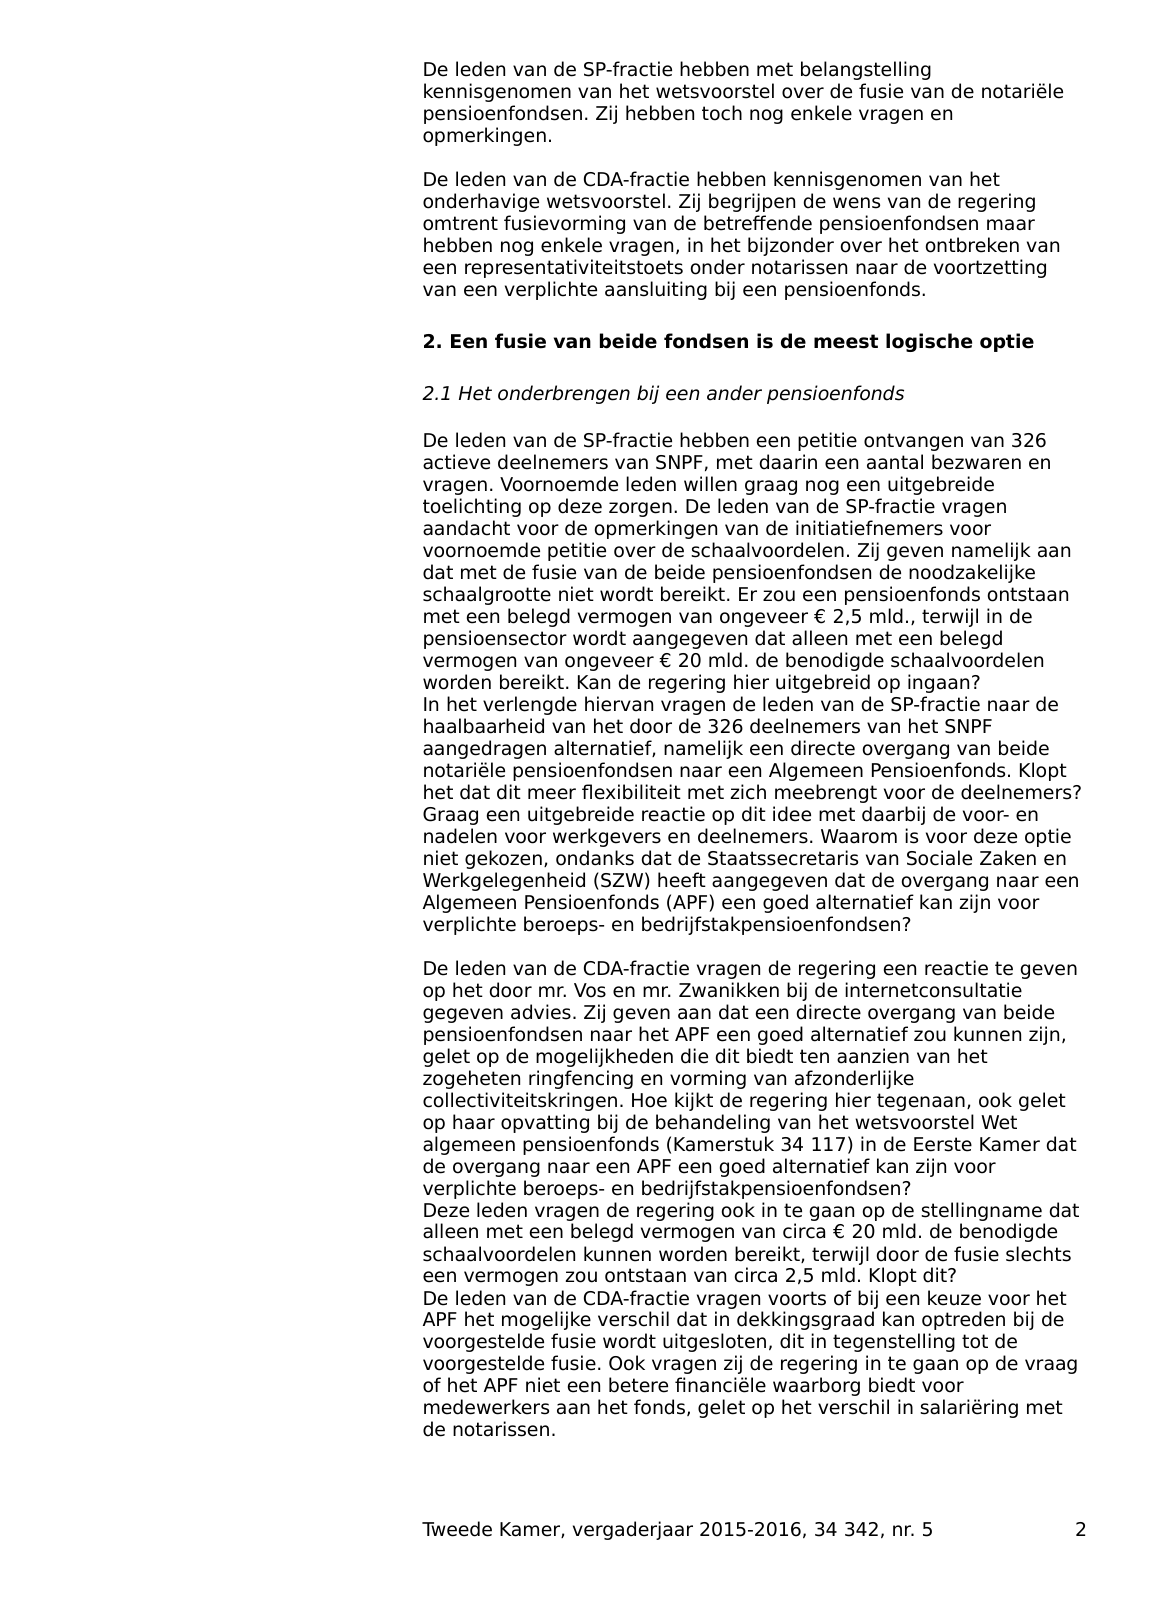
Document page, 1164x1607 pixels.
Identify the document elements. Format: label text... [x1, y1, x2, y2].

text De leden van de SP-fractie hebben met belangstelling kennisgenomen van het wetsvoorstel over de fusie van de notariële pensioenfondsen. Zij hebben toch nog enkele vragen en opmerkingen. [422, 59, 1087, 147]
text De leden van de CDA-fractie hebben kennisgenomen van het onderhavige wetsvoorstel. Zij begrijpen de wens van de regering omtrent fusievorming van de betreffende pensioenfondsen maar hebben nog enkele vragen, in het bijzonder over het ontbreken van een representativiteitstoets onder notarissen naar de voortzetting van een verplichte aansluiting bij een pensioenfonds. [422, 169, 1087, 301]
text In het verlengde hiervan vragen de leden van de SP-fractie naar de haalbaarheid van het door de 326 deelnemers van het SNPF aangedragen alternatief, namelijk een directe overgang van beide notariële pensioenfondsen naar een Algemeen Pensioenfonds. Klopt het dat dit meer flexibiliteit met zich meebrengt voor de deelnemers? Graag een uitgebreide reactie op dit idee met daarbij de voor- en nadelen voor werkgevers en deelnemers. Waarom is voor deze optie niet gekozen, ondanks dat de Staatssecretaris van Sociale Zaken en Werkgelegenheid (SZW) heeft aangegeven dat de overgang naar een Algemeen Pensioenfonds (APF) een goed alternatief kan zijn voor verplichte beroeps- en bedrijfstakpensioenfondsen? [422, 694, 1087, 936]
subtitle 2.1 Het onderbrengen bij een ander pensioenfonds [422, 383, 1087, 405]
text De leden van de SP-fractie hebben een petitie ontvangen van 326 actieve deelnemers van SNPF, met daarin een aantal bezwaren en vragen. Voornoemde leden willen graag nog een uitgebreide toelichting op deze zorgen. De leden van de SP-fractie vragen aandacht voor de opmerkingen van de initiatiefnemers voor voornoemde petitie over de schaalvoordelen. Zij geven namelijk aan dat met de fusie van de beide pensioenfondsen de noodzakelijke schaalgrootte niet wordt bereikt. Er zou een pensioenfonds ontstaan met een belegd vermogen van ongeveer € 2,5 mld., terwijl in de pensioensector wordt aangegeven dat alleen met een belegd vermogen van ongeveer € 20 mld. de benodigde schaalvoordelen worden bereikt. Kan de regering hier uitgebreid op ingaan? [422, 430, 1087, 694]
text Deze leden vragen de regering ook in te gaan op de stellingname dat alleen met een belegd vermogen van circa € 20 mld. de benodigde schaalvoordelen kunnen worden bereikt, terwijl door de fusie slechts een vermogen zou ontstaan van circa 2,5 mld. Klopt dit? [422, 1199, 1087, 1287]
text De leden van de CDA-fractie vragen de regering een reactie te geven op het door mr. Vos en mr. Zwanikken bij de internetconsultatie gegeven advies. Zij geven aan dat een directe overgang van beide pensioenfondsen naar het APF een goed alternatief zou kunnen zijn, gelet op de mogelijkheden die dit biedt ten aanzien van het zogeheten ringfencing en vorming van afzonderlijke collectiviteitskringen. Hoe kijkt de regering hier tegenaan, ook gelet op haar opvatting bij de behandeling van het wetsvoorstel Wet algemeen pensioenfonds (Kamerstuk 34 117) in de Eerste Kamer dat de overgang naar een APF een goed alternatief kan zijn voor verplichte beroeps- en bedrijfstakpensioenfondsen? [422, 958, 1087, 1199]
text De leden van de CDA-fractie vragen voorts of bij een keuze voor het APF het mogelijke verschil dat in dekkingsgraad kan optreden bij de voorgestelde fusie wordt uitgesloten, dit in tegenstelling tot de voorgestelde fusie. Ook vragen zij de regering in te gaan op de vraag of het APF niet een betere financiële waarborg biedt voor medewerkers aan het fonds, gelet op het verschil in salariëring met de notarissen. [422, 1287, 1087, 1441]
subtitle 2. Een fusie van beide fondsen is de meest logische optie [422, 331, 1087, 353]
